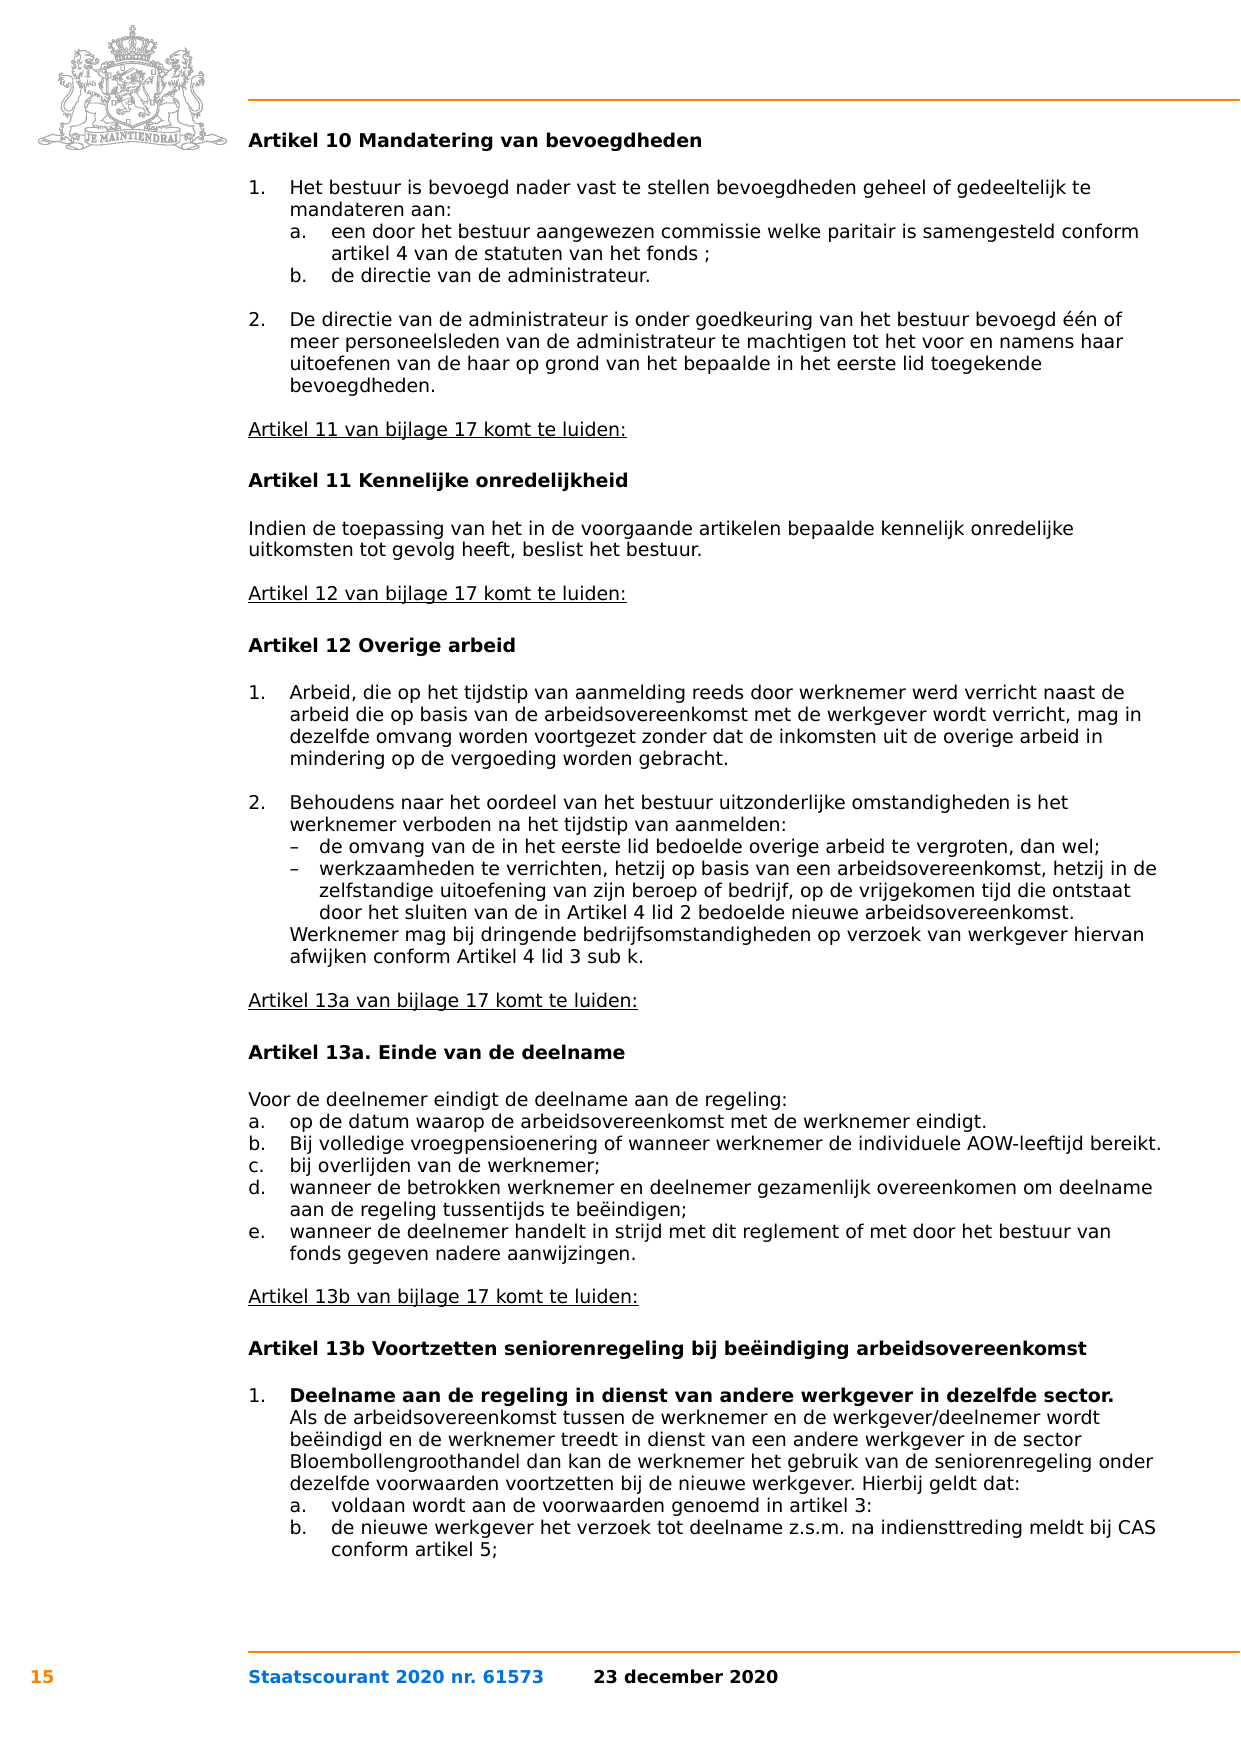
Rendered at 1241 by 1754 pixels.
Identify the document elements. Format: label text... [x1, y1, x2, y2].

text Werknemer mag bij dringende bedrijfsomstandigheden op verzoek van werkgever hiervan afwijken conform Artikel 4 lid 3 sub k. [289, 924, 1163, 968]
text 1. Arbeid, die op het tijdstip van aanmelding reeds door werknemer werd verricht naast de arbeid die op basis van de arbeidsovereenkomst met de werkgever wordt verricht, mag in dezelfde omvang worden voortgezet zonder dat de inkomsten uit de overige arbeid in mindering op de vergoeding worden gebracht. [248, 682, 1163, 770]
text b. de nieuwe werkgever het verzoek tot deelname z.s.m. na indiensttreding meldt bij CAS conform artikel 5; [289, 1517, 1163, 1561]
text c. bij overlijden van de werknemer; [248, 1154, 1163, 1177]
text – werkzaamheden te verrichten, hetzij op basis van een arbeidsovereenkomst, hetzij in de zelfstandige uitoefening van zijn beroep of bedrijf, op de vrijgekomen tijd die ontstaat door het sluiten van de in Artikel 4 lid 2 bedoelde nieuwe arbeidsovereenkomst. [289, 858, 1163, 924]
text Artikel 12 van bijlage 17 komt te luiden: [248, 583, 1163, 605]
subtitle Artikel 12 Overige arbeid [248, 635, 1163, 657]
text a. voldaan wordt aan de voorwaarden genoemd in artikel 3: [289, 1495, 1163, 1517]
subtitle Artikel 13b Voortzetten seniorenregeling bij beëindiging arbeidsovereenkomst [248, 1338, 1163, 1360]
text Indien de toepassing van het in de voorgaande artikelen bepaalde kennelijk onredelijke uitkomsten tot gevolg heeft, beslist het bestuur. [248, 517, 1163, 561]
text b. de directie van de administrateur. [289, 265, 1163, 287]
text Voor de deelnemer eindigt de deelname aan de regeling: [248, 1089, 1163, 1111]
text e. wanneer de deelnemer handelt in strijd met dit reglement of met door het bestuur van fonds gegeven nadere aanwijzingen. [248, 1221, 1163, 1264]
text 1. Deelname aan de regeling in dienst van andere werkgever in dezelfde sector. [248, 1385, 1163, 1407]
text b. Bij volledige vroegpensioenering of wanneer werknemer de individuele AOW-leeftijd bereikt. [248, 1133, 1163, 1154]
picture [38, 25, 227, 150]
text Artikel 13a van bijlage 17 komt te luiden: [248, 990, 1163, 1012]
text – de omvang van de in het eerste lid bedoelde overige arbeid te vergroten, dan wel; [289, 836, 1163, 858]
text Artikel 11 van bijlage 17 komt te luiden: [248, 418, 1163, 440]
text a. een door het bestuur aangewezen commissie welke paritair is samengesteld conform artikel 4 van de statuten van het fonds ; [289, 221, 1163, 265]
subtitle Artikel 11 Kennelijke onredelijkheid [248, 470, 1163, 492]
subtitle Artikel 13a. Einde van de deelname [248, 1042, 1163, 1064]
text Artikel 13b van bijlage 17 komt te luiden: [248, 1286, 1163, 1308]
text 1. Het bestuur is bevoegd nader vast te stellen bevoegdheden geheel of gedeeltelijk te mandateren aan: [248, 177, 1163, 221]
text Als de arbeidsovereenkomst tussen de werknemer en de werkgever/deelnemer wordt beëindigd en de werknemer treedt in dienst van een andere werkgever in de sector Bloembollengroothandel dan kan de werknemer het gebruik van de seniorenregeling onder dezelfde voorwaarden voortzetten bij de nieuwe werkgever. Hierbij geldt dat: [289, 1407, 1163, 1495]
text d. wanneer de betrokken werknemer en deelnemer gezamenlijk overeenkomen om deelname aan de regeling tussentijds te beëindigen; [248, 1177, 1163, 1221]
text a. op de datum waarop de arbeidsovereenkomst met de werknemer eindigt. [248, 1111, 1163, 1133]
text 2. De directie van de administrateur is onder goedkeuring van het bestuur bevoegd één of meer personeelsleden van de administrateur te machtigen tot het voor en namens haar uitoefenen van de haar op grond van het bepaalde in het eerste lid toegekende bevoegdheden. [248, 309, 1163, 397]
subtitle Artikel 10 Mandatering van bevoegdheden [248, 130, 1163, 152]
text 2. Behoudens naar het oordeel van het bestuur uitzonderlijke omstandigheden is het werknemer verboden na het tijdstip van aanmelden: [248, 792, 1163, 836]
